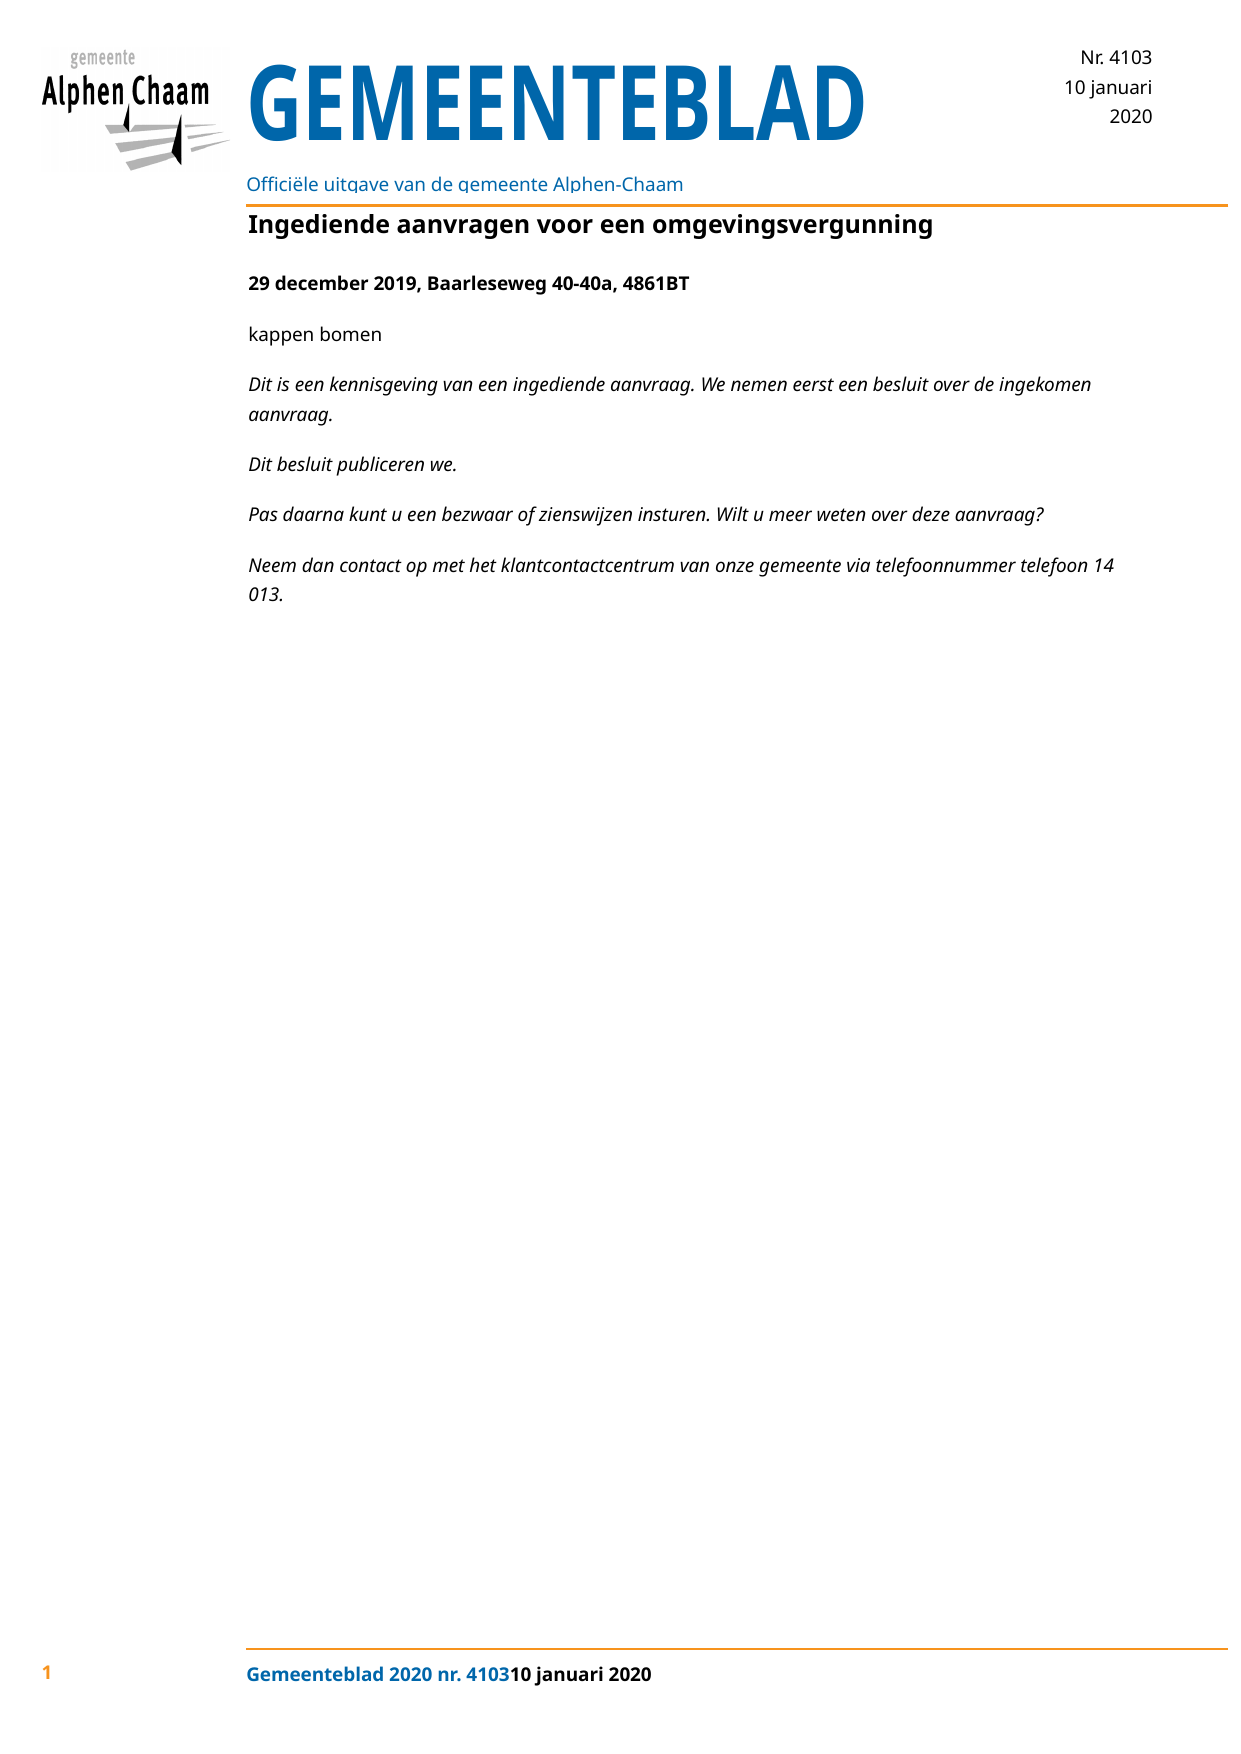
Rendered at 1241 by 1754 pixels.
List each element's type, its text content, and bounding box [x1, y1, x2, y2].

text kappen bomen [248, 321, 1152, 346]
text Ingediende aanvragen voor een omgevingsvergunning [248, 207, 1152, 241]
text 29 december 2019, Baarleseweg 40-40a, 4861BT [248, 270, 1152, 296]
text Neem dan contact op met het klantcontactcentrum van onze gemeente via telefoonnummer telefoon 14 013. [248, 552, 1152, 607]
text Dit is een kennisgeving van een ingediende aanvraag. We nemen eerst een besluit over de ingekomen aanvraag. [248, 371, 1152, 426]
picture [41, 47, 231, 172]
text Dit besluit publiceren we. [248, 451, 1152, 477]
text Pas daarna kunt u een bezwaar of zienswijzen insturen. Wilt u meer weten over deze aanvraag? [248, 502, 1152, 527]
